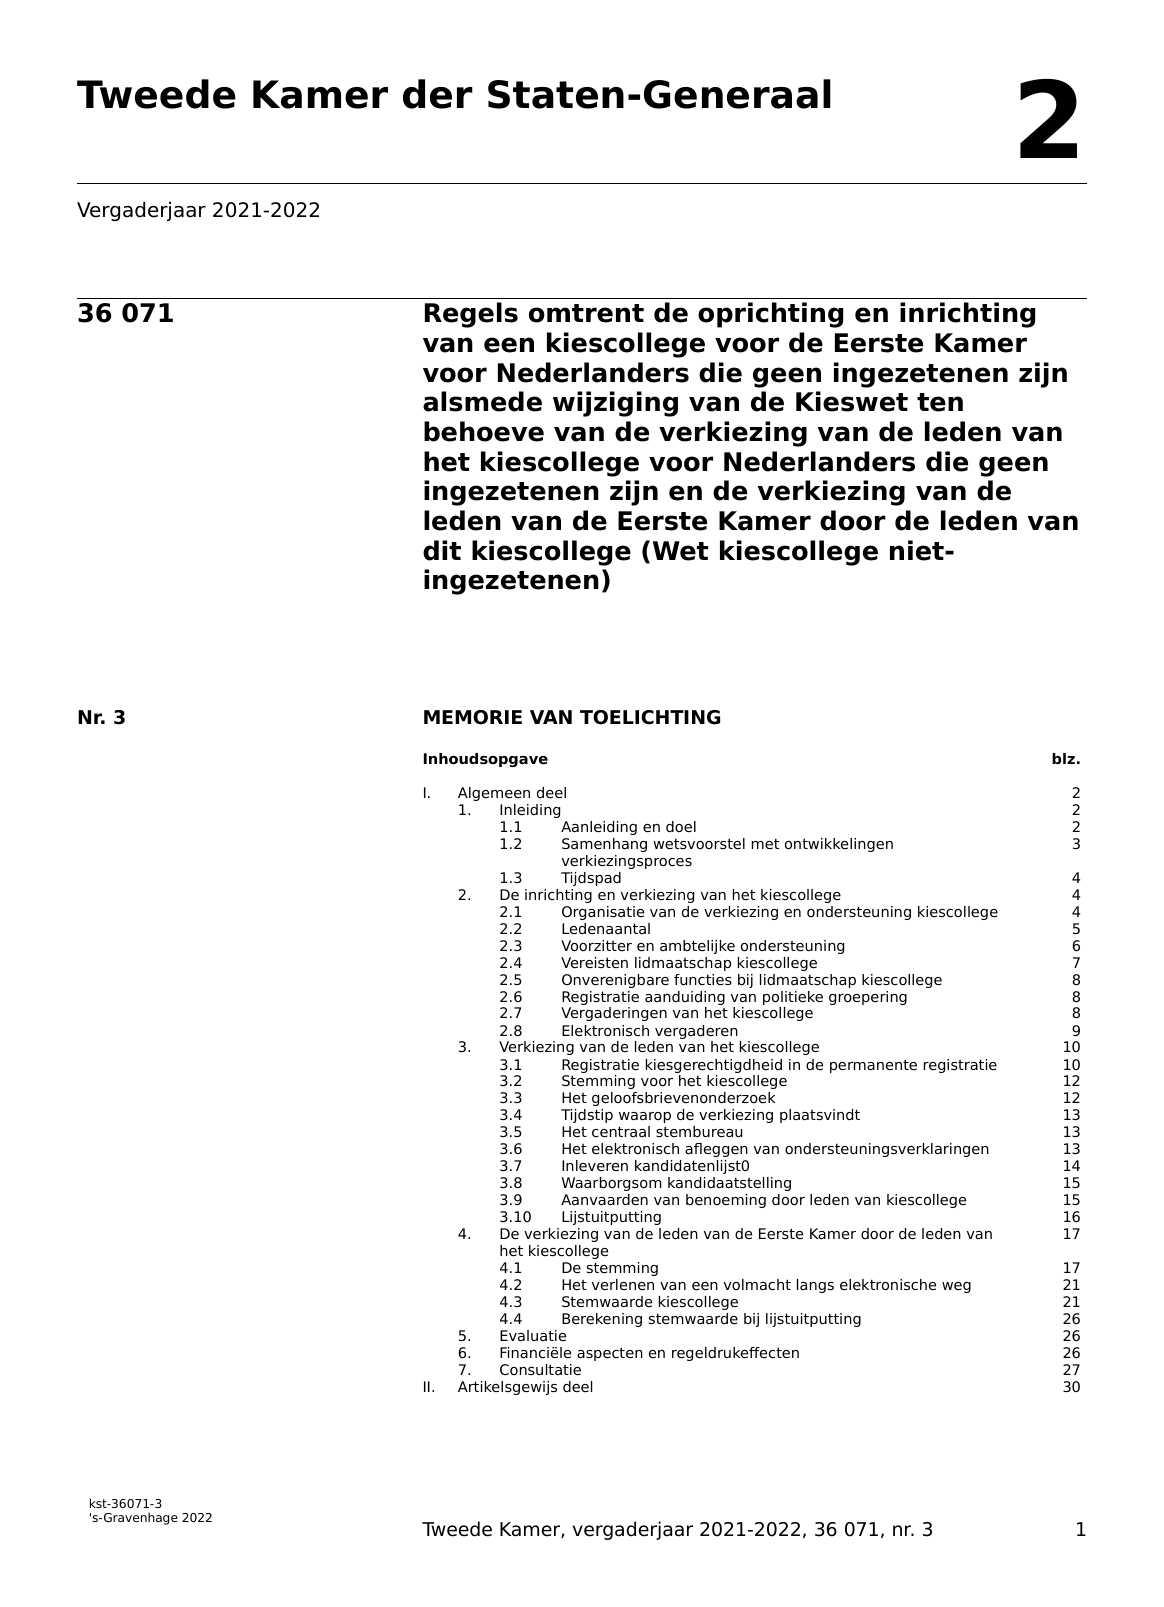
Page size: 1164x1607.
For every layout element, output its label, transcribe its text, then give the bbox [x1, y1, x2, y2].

table_cell Registratie aanduiding van politieke groepering [555, 989, 1027, 1005]
table_cell 2.1 [493, 904, 555, 921]
table_cell 3 [1028, 836, 1087, 869]
table_cell [422, 1005, 452, 1022]
table_cell 1.2 [493, 836, 555, 869]
table_cell 27 [1028, 1362, 1087, 1379]
table_cell 2.2 [493, 921, 555, 937]
table_cell 12 [1028, 1090, 1087, 1107]
table_cell 3. [452, 1039, 493, 1056]
table_cell [422, 1328, 452, 1345]
table_cell 1.1 [493, 819, 555, 836]
table_cell Financiële aspecten en regeldrukeffecten [493, 1345, 1027, 1362]
table_header 2 [886, 59, 1087, 183]
table_cell Stemming voor het kiescollege [555, 1073, 1027, 1090]
table_cell 4.2 [493, 1277, 555, 1294]
table_cell [452, 1311, 493, 1328]
table_cell [422, 1090, 452, 1107]
table_cell [422, 1362, 452, 1379]
table_cell 3.10 [493, 1209, 555, 1226]
table_cell 2. [452, 887, 493, 903]
table_cell 2.6 [493, 989, 555, 1005]
table_cell 16 [1028, 1209, 1087, 1226]
table_cell Algemeen deel [452, 785, 1027, 802]
table_cell Inleiding [493, 802, 1027, 819]
table_header blz. [1028, 751, 1087, 768]
table_cell [452, 904, 493, 921]
table_cell Het centraal stembureau [555, 1124, 1027, 1141]
table_cell 13 [1028, 1124, 1087, 1141]
table_cell [422, 1073, 452, 1090]
table_cell [422, 1226, 452, 1260]
table_cell [422, 1311, 452, 1328]
table_cell 3.1 [493, 1056, 555, 1073]
table_cell [452, 1192, 493, 1209]
table_cell [422, 1124, 452, 1141]
table_cell Stemwaarde kiescollege [555, 1294, 1027, 1311]
table_cell 13 [1028, 1107, 1087, 1124]
table_cell Tijdspad [555, 870, 1027, 887]
table_cell [422, 1175, 452, 1192]
table_cell 13 [1028, 1141, 1087, 1158]
table_cell 4.3 [493, 1294, 555, 1311]
table_cell 26 [1028, 1328, 1087, 1345]
table_cell Vergaderjaar 2021-2022 [77, 184, 1087, 298]
table_cell 4.4 [493, 1311, 555, 1328]
table_cell 3.8 [493, 1175, 555, 1192]
table_cell 2 [1028, 819, 1087, 836]
table_cell Artikelsgewijs deel [452, 1379, 1027, 1396]
table_cell [422, 938, 452, 954]
table_cell Aanvaarden van benoeming door leden van kiescollege [555, 1192, 1027, 1209]
table_cell [422, 768, 452, 785]
table_cell 7. [452, 1362, 493, 1379]
table_cell 4.1 [493, 1260, 555, 1277]
table_cell [452, 921, 493, 937]
subtitle 36 071 Regels omtrent de oprichting en inrichting van een kiescollege voor de Eerste Kamer voor Nederlanders die geen ingezetenen zijn alsmede wijziging van de Kieswet ten behoeve van de verkiezing van de leden van het kiescollege voor Nederlanders die geen ingezetenen zijn en de verkiezing van de leden van de Eerste Kamer door de leden van dit kiescollege (Wet kiescollege niet-ingezetenen) [77, 299, 1087, 596]
table_cell Onverenigbare functies bij lidmaatschap kiescollege [555, 971, 1027, 988]
table_cell [452, 1277, 493, 1294]
table_cell 4 [1028, 870, 1087, 887]
table_cell [422, 1158, 452, 1175]
table_cell Waarborgsom kandidaatstelling [555, 1175, 1027, 1192]
table_cell [452, 938, 493, 954]
text 's-Gravenhage 2022 [88, 1511, 323, 1525]
table_cell Samenhang wetsvoorstel met ontwikkelingen verkiezingsproces [555, 836, 1027, 869]
table_cell 17 [1028, 1226, 1087, 1260]
table_cell Het verlenen van een volmacht langs elektronische weg [555, 1277, 1027, 1294]
table_cell 1. [452, 802, 493, 819]
table_cell [422, 1023, 452, 1039]
table_cell [452, 768, 493, 785]
table_cell 3.5 [493, 1124, 555, 1141]
table_cell De verkiezing van de leden van de Eerste Kamer door de leden van het kiescollege [493, 1226, 1027, 1260]
table_cell 4. [452, 1226, 493, 1260]
table_cell 21 [1028, 1294, 1087, 1311]
table_cell Elektronisch vergaderen [555, 1023, 1027, 1039]
table_cell [422, 1277, 452, 1294]
table_cell Inleveren kandidatenlijst0 [555, 1158, 1027, 1175]
table_cell I. [422, 785, 452, 802]
table_cell [422, 1294, 452, 1311]
table_cell 12 [1028, 1073, 1087, 1090]
table_cell 30 [1028, 1379, 1087, 1396]
table_cell 8 [1028, 971, 1087, 988]
table_cell [452, 1294, 493, 1311]
table_cell 2 [1028, 802, 1087, 819]
table_cell [452, 1056, 493, 1073]
table_cell [422, 1192, 452, 1209]
table_cell [452, 989, 493, 1005]
table_cell [452, 870, 493, 887]
table_cell 2 [1028, 785, 1087, 802]
table_cell [422, 836, 452, 869]
table_cell 4 [1028, 904, 1087, 921]
table_cell [422, 1056, 452, 1073]
table_cell 5. [452, 1328, 493, 1345]
table_cell [452, 971, 493, 988]
table_cell De stemming [555, 1260, 1027, 1277]
table_cell 8 [1028, 1005, 1087, 1022]
table_cell 3.4 [493, 1107, 555, 1124]
table_cell Vergaderingen van het kiescollege [555, 1005, 1027, 1022]
table_cell [422, 1141, 452, 1158]
text kst-36071-3 [88, 1497, 323, 1511]
table_cell [422, 1107, 452, 1124]
table_cell 3.6 [493, 1141, 555, 1158]
table_cell [452, 955, 493, 971]
table_cell 21 [1028, 1277, 1087, 1294]
table_cell Voorzitter en ambtelijke ondersteuning [555, 938, 1027, 954]
table_cell [422, 1039, 452, 1056]
table_cell 8 [1028, 989, 1087, 1005]
table_cell 2.5 [493, 971, 555, 988]
table_cell 15 [1028, 1192, 1087, 1209]
table_cell [422, 887, 452, 903]
table_cell 10 [1028, 1039, 1087, 1056]
table_cell [452, 1260, 493, 1277]
table_cell [452, 1158, 493, 1175]
table_cell [422, 989, 452, 1005]
table_cell Tijdstip waarop de verkiezing plaatsvindt [555, 1107, 1027, 1124]
table_cell 5 [1028, 921, 1087, 937]
table_cell [1028, 768, 1087, 785]
table_cell [452, 1107, 493, 1124]
table_cell Organisatie van de verkiezing en ondersteuning kiescollege [555, 904, 1027, 921]
table_cell Vereisten lidmaatschap kiescollege [555, 955, 1027, 971]
table_cell Consultatie [493, 1362, 1027, 1379]
table_cell 2.3 [493, 938, 555, 954]
table_cell De inrichting en verkiezing van het kiescollege [493, 887, 1027, 903]
table_cell 3.9 [493, 1192, 555, 1209]
table_cell 2.8 [493, 1023, 555, 1039]
table_cell 4 [1028, 887, 1087, 903]
table_cell [422, 870, 452, 887]
table_cell [422, 1345, 452, 1362]
table_header Tweede Kamer der Staten-Generaal [77, 59, 886, 183]
table_cell [555, 768, 1027, 785]
table_cell [493, 768, 555, 785]
table_cell 2.7 [493, 1005, 555, 1022]
table_cell [452, 1005, 493, 1022]
table_cell 3.2 [493, 1073, 555, 1090]
table_cell [422, 802, 452, 819]
table_cell 15 [1028, 1175, 1087, 1192]
table_cell Verkiezing van de leden van het kiescollege [493, 1039, 1027, 1056]
table_cell 10 [1028, 1056, 1087, 1073]
table_cell [452, 1175, 493, 1192]
table_cell [422, 921, 452, 937]
table_cell Berekening stemwaarde bij lijstuitputting [555, 1311, 1027, 1328]
table_cell 1.3 [493, 870, 555, 887]
table_cell 26 [1028, 1345, 1087, 1362]
table_cell [422, 1260, 452, 1277]
table_cell Aanleiding en doel [555, 819, 1027, 836]
table_cell [422, 955, 452, 971]
table_cell 14 [1028, 1158, 1087, 1175]
table_cell Het geloofsbrievenonderzoek [555, 1090, 1027, 1107]
table_cell 6 [1028, 938, 1087, 954]
table_cell [422, 971, 452, 988]
table_cell [452, 819, 493, 836]
table_cell [452, 1073, 493, 1090]
table_cell 17 [1028, 1260, 1087, 1277]
table_cell [452, 1090, 493, 1107]
table_header Inhoudsopgave [422, 751, 1027, 768]
table_cell 7 [1028, 955, 1087, 971]
table_cell [422, 904, 452, 921]
table_cell [422, 819, 452, 836]
table_cell Evaluatie [493, 1328, 1027, 1345]
table_cell [452, 836, 493, 869]
table_cell [452, 1023, 493, 1039]
table_cell 2.4 [493, 955, 555, 971]
table_cell II. [422, 1379, 452, 1396]
table_cell Het elektronisch afleggen van ondersteuningsverklaringen [555, 1141, 1027, 1158]
table_cell 3.7 [493, 1158, 555, 1175]
table_cell [422, 1209, 452, 1226]
table_cell [452, 1209, 493, 1226]
table_cell 6. [452, 1345, 493, 1362]
table_cell [452, 1124, 493, 1141]
table_cell Ledenaantal [555, 921, 1027, 937]
subtitle Nr. 3 MEMORIE VAN TOELICHTING [77, 707, 1087, 729]
table_cell Registratie kiesgerechtigdheid in de permanente registratie [555, 1056, 1027, 1073]
table_cell 26 [1028, 1311, 1087, 1328]
table_cell [452, 1141, 493, 1158]
table_cell 9 [1028, 1023, 1087, 1039]
table_cell Lijstuitputting [555, 1209, 1027, 1226]
table_cell 3.3 [493, 1090, 555, 1107]
